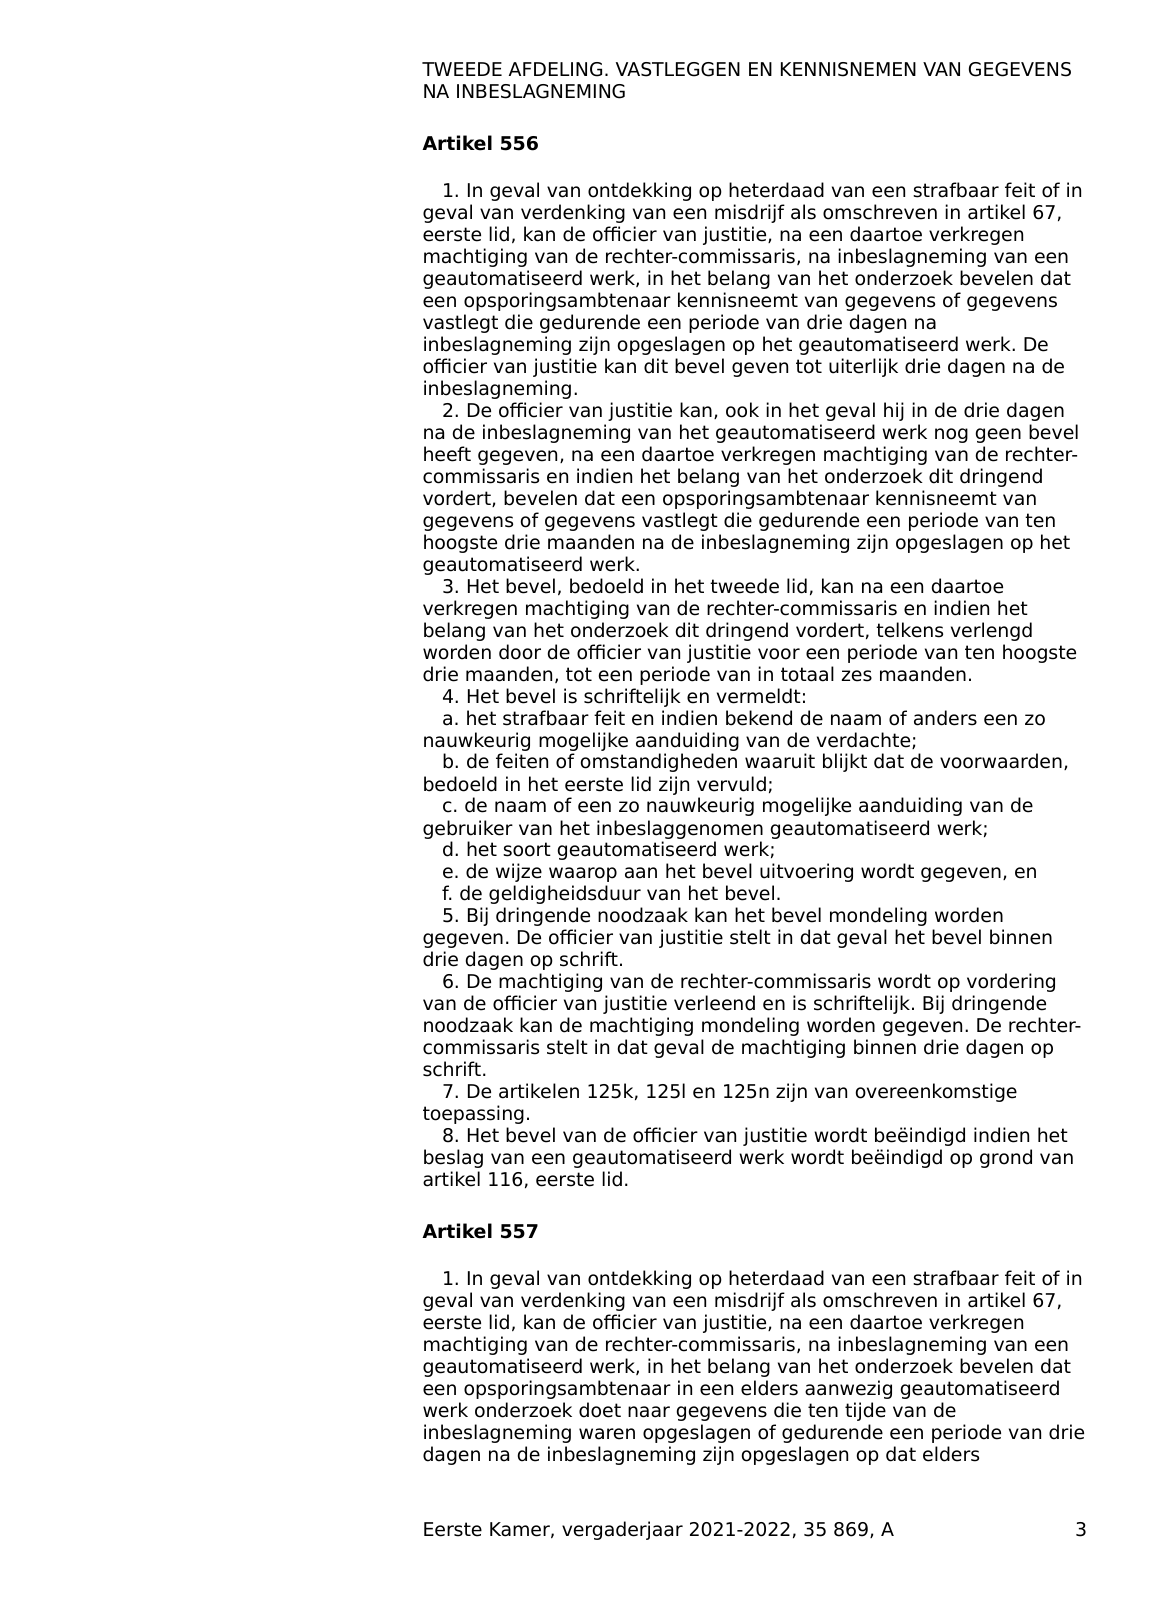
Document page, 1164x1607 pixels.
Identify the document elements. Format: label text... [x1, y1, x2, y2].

text 6. De machtiging van de rechter-commissaris wordt op vordering van de officier van justitie verleend en is schriftelijk. Bij dringende noodzaak kan de machtiging mondeling worden gegeven. De rechter-commissaris stelt in dat geval de machtiging binnen drie dagen op schrift. [422, 971, 1087, 1081]
text 2. De officier van justitie kan, ook in het geval hij in de drie dagen na de inbeslagneming van het geautomatiseerd werk nog geen bevel heeft gegeven, na een daartoe verkregen machtiging van de rechter-commissaris en indien het belang van het onderzoek dit dringend vordert, bevelen dat een opsporingsambtenaar kennisneemt van gegevens of gegevens vastlegt die gedurende een periode van ten hoogste drie maanden na de inbeslagneming zijn opgeslagen op het geautomatiseerd werk. [422, 400, 1087, 576]
text 1. In geval van ontdekking op heterdaad van een strafbaar feit of in geval van verdenking van een misdrijf als omschreven in artikel 67, eerste lid, kan de officier van justitie, na een daartoe verkregen machtiging van de rechter-commissaris, na inbeslagneming van een geautomatiseerd werk, in het belang van het onderzoek bevelen dat een opsporingsambtenaar kennisneemt van gegevens of gegevens vastlegt die gedurende een periode van drie dagen na inbeslagneming zijn opgeslagen op het geautomatiseerd werk. De officier van justitie kan dit bevel geven tot uiterlijk drie dagen na de inbeslagneming. [422, 180, 1087, 400]
text 5. Bij dringende noodzaak kan het bevel mondeling worden gegeven. De officier van justitie stelt in dat geval het bevel binnen drie dagen op schrift. [422, 905, 1087, 971]
subtitle Artikel 556 [422, 133, 1087, 155]
text 8. Het bevel van de officier van justitie wordt beëindigd indien het beslag van een geautomatiseerd werk wordt beëindigd op grond van artikel 116, eerste lid. [422, 1125, 1087, 1191]
subtitle TWEEDE AFDELING. VASTLEGGEN EN KENNISNEMEN VAN GEGEVENS NA INBESLAGNEMING [422, 59, 1087, 103]
text d. het soort geautomatiseerd werk; [422, 839, 1087, 861]
text 4. Het bevel is schriftelijk en vermeldt: [422, 686, 1087, 707]
text e. de wijze waarop aan het bevel uitvoering wordt gegeven, en [422, 861, 1087, 883]
text b. de feiten of omstandigheden waaruit blijkt dat de voorwaarden, bedoeld in het eerste lid zijn vervuld; [422, 751, 1087, 795]
text 1. In geval van ontdekking op heterdaad van een strafbaar feit of in geval van verdenking van een misdrijf als omschreven in artikel 67, eerste lid, kan de officier van justitie, na een daartoe verkregen machtiging van de rechter-commissaris, na inbeslagneming van een geautomatiseerd werk, in het belang van het onderzoek bevelen dat een opsporingsambtenaar in een elders aanwezig geautomatiseerd werk onderzoek doet naar gegevens die ten tijde van de inbeslagneming waren opgeslagen of gedurende een periode van drie dagen na de inbeslagneming zijn opgeslagen op dat elders [422, 1268, 1087, 1466]
text 7. De artikelen 125k, 125l en 125n zijn van overeenkomstige toepassing. [422, 1081, 1087, 1125]
text f. de geldigheidsduur van het bevel. [422, 883, 1087, 905]
text c. de naam of een zo nauwkeurig mogelijke aanduiding van de gebruiker van het inbeslaggenomen geautomatiseerd werk; [422, 795, 1087, 839]
text 3. Het bevel, bedoeld in het tweede lid, kan na een daartoe verkregen machtiging van de rechter-commissaris en indien het belang van het onderzoek dit dringend vordert, telkens verlengd worden door de officier van justitie voor een periode van ten hoogste drie maanden, tot een periode van in totaal zes maanden. [422, 576, 1087, 686]
text a. het strafbaar feit en indien bekend de naam of anders een zo nauwkeurig mogelijke aanduiding van de verdachte; [422, 707, 1087, 751]
subtitle Artikel 557 [422, 1221, 1087, 1243]
